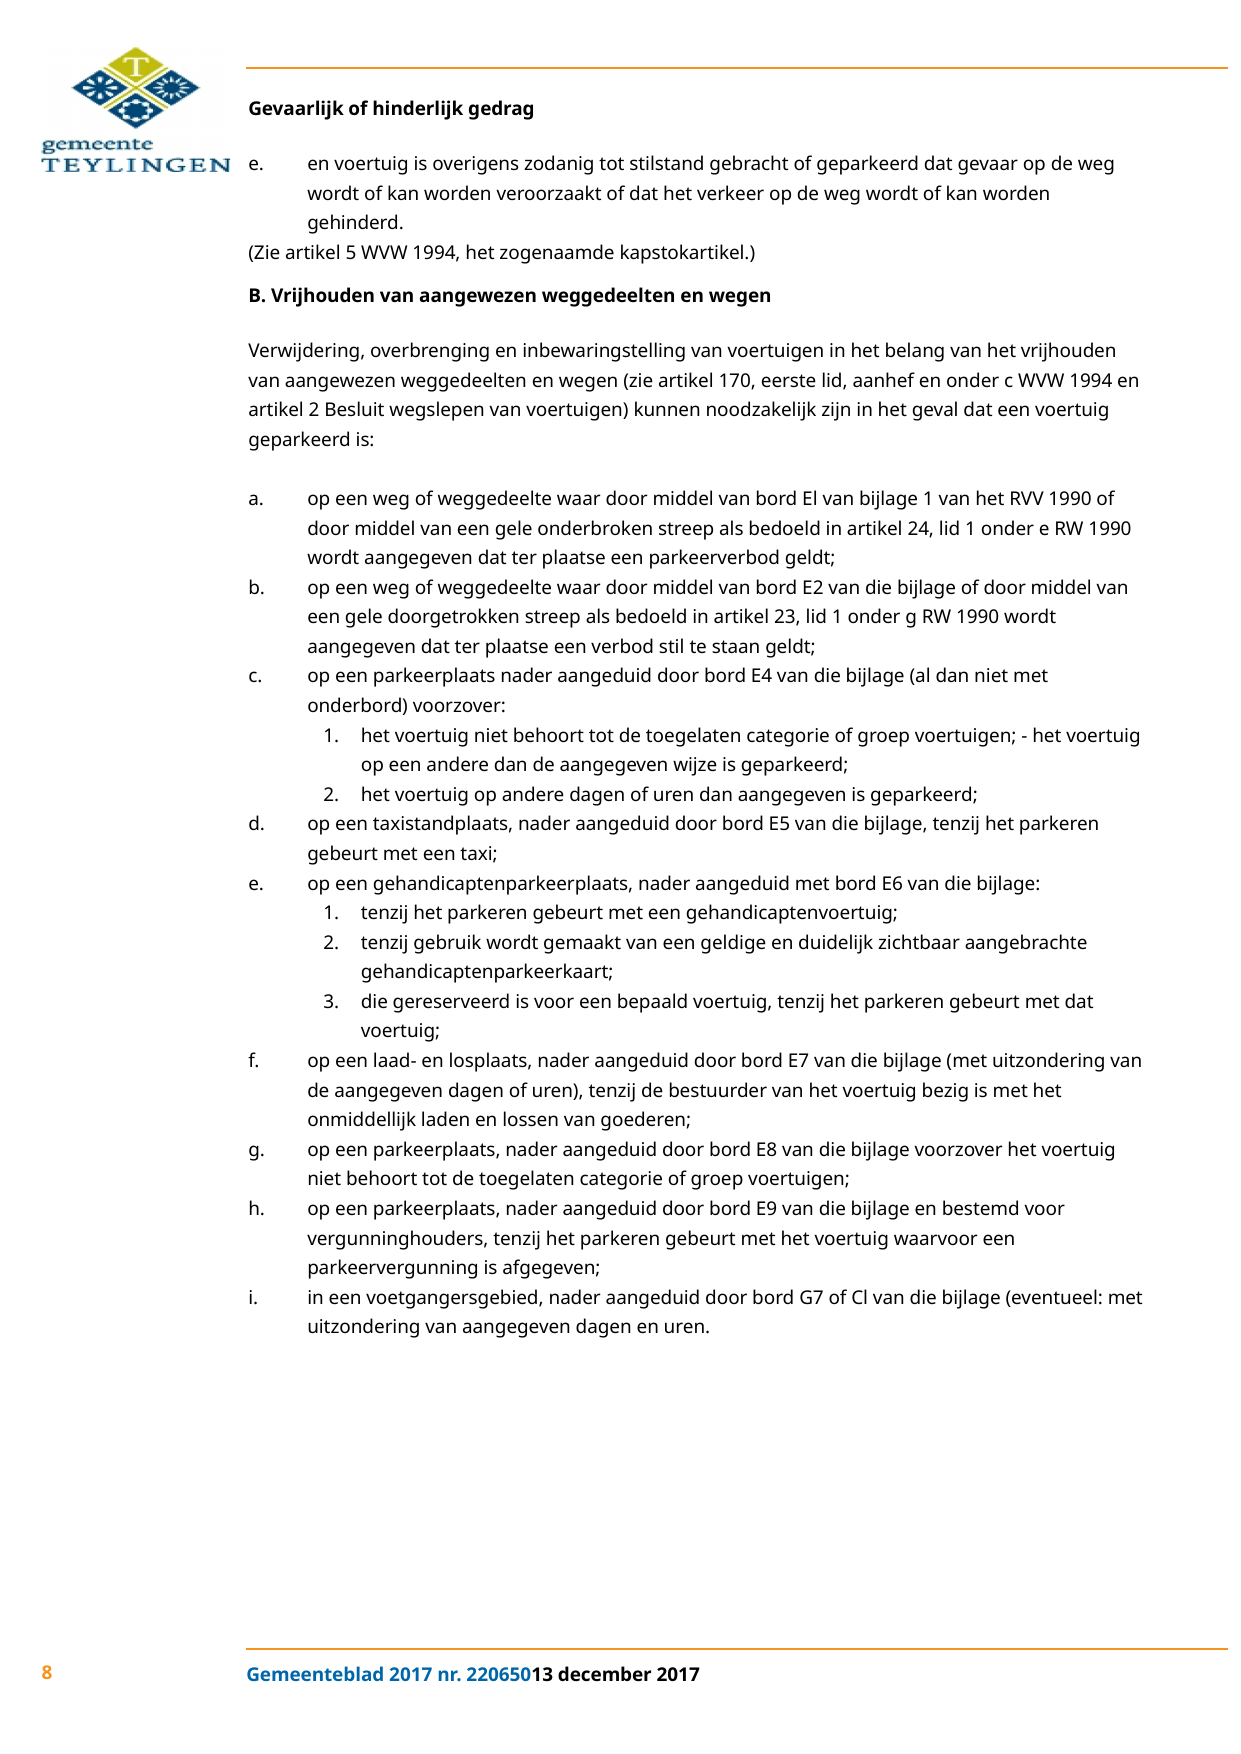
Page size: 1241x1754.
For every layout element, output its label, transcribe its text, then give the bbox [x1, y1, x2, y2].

list het voertuig niet behoort tot de toegelaten categorie of groep voertuigen; - het voertuig op een andere dan de aangegeven wijze is geparkeerd; [323, 722, 1152, 777]
text Gevaarlijk of hinderlijk gedrag [248, 95, 1152, 121]
list op een parkeerplaats, nader aangeduid door bord E9 van die bijlage en bestemd voor vergunninghouders, tenzij het parkeren gebeurt met het voertuig waarvoor een parkeervergunning is afgegeven; [248, 1195, 1152, 1280]
list in een voetgangersgebied, nader aangeduid door bord G7 of Cl van die bijlage (eventueel: met uitzondering van aangegeven dagen en uren. [248, 1284, 1152, 1339]
list tenzij het parkeren gebeurt met een gehandicaptenvoertuig; [323, 899, 1152, 925]
list op een weg of weggedeelte waar door middel van bord El van bijlage 1 van het RVV 1990 of door middel van een gele onderbroken streep als bedoeld in artikel 24, lid 1 onder e RW 1990 wordt aangegeven dat ter plaatse een parkeerverbod geldt; [248, 485, 1152, 570]
list en voertuig is overigens zodanig tot stilstand gebracht of geparkeerd dat gevaar op de weg wordt of kan worden veroorzaakt of dat het verkeer op de weg wordt of kan worden gehinderd. [248, 150, 1152, 235]
list op een parkeerplaats, nader aangeduid door bord E8 van die bijlage voorzover het voertuig niet behoort tot de toegelaten categorie of groep voertuigen; [248, 1136, 1152, 1191]
list op een gehandicaptenparkeerplaats, nader aangeduid met bord E6 van die bijlage: [248, 870, 1152, 896]
text B. Vrijhouden van aangewezen weggedeelten en wegen [248, 282, 1152, 308]
picture [41, 47, 231, 172]
list op een taxistandplaats, nader aangeduid door bord E5 van die bijlage, tenzij het parkeren gebeurt met een taxi; [248, 811, 1152, 866]
list het voertuig op andere dagen of uren dan aangegeven is geparkeerd; [323, 781, 1152, 807]
list die gereserveerd is voor een bepaald voertuig, tenzij het parkeren gebeurt met dat voertuig; [323, 988, 1152, 1043]
list op een laad- en losplaats, nader aangeduid door bord E7 van die bijlage (met uitzondering van de aangegeven dagen of uren), tenzij de bestuurder van het voertuig bezig is met het onmiddellijk laden en lossen van goederen; [248, 1047, 1152, 1132]
list tenzij gebruik wordt gemaakt van een geldige en duidelijk zichtbaar aangebrachte gehandicaptenparkeerkaart; [323, 929, 1152, 984]
list op een weg of weggedeelte waar door middel van bord E2 van die bijlage of door middel van een gele doorgetrokken streep als bedoeld in artikel 23, lid 1 onder g RW 1990 wordt aangegeven dat ter plaatse een verbod stil te staan geldt; [248, 574, 1152, 659]
text Verwijdering, overbrenging en inbewaringstelling van voertuigen in het belang van het vrijhouden van aangewezen weggedeelten en wegen (zie artikel 170, eerste lid, aanhef en onder c WVW 1994 en artikel 2 Besluit wegslepen van voertuigen) kunnen noodzakelijk zijn in het geval dat een voertuig geparkeerd is: [248, 337, 1152, 452]
text (Zie artikel 5 WVW 1994, het zogenaamde kapstokartikel.) [248, 239, 1152, 264]
list op een parkeerplaats nader aangeduid door bord E4 van die bijlage (al dan niet met onderbord) voorzover: [248, 663, 1152, 718]
